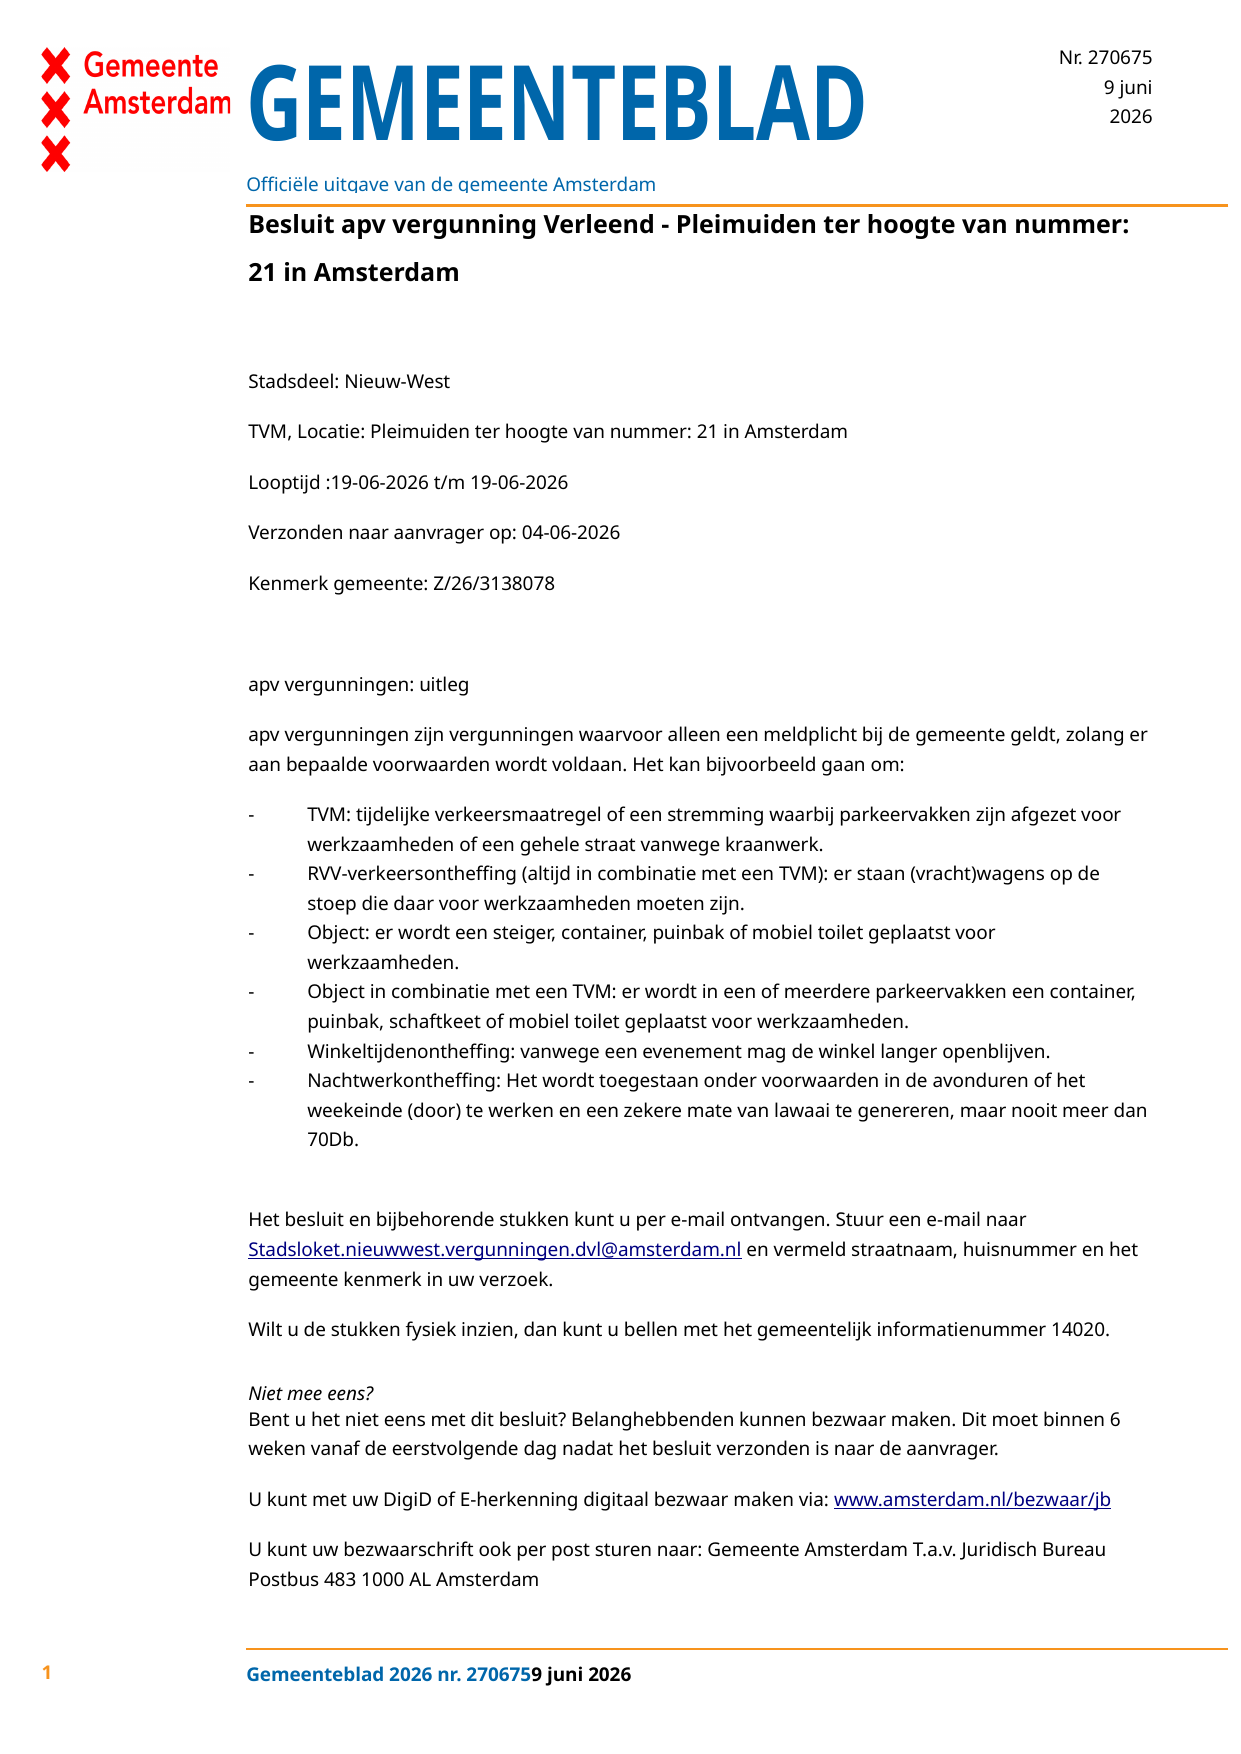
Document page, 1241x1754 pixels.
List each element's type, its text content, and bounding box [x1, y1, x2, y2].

text apv vergunningen zijn vergunningen waarvoor alleen een meldplicht bij de gemeente geldt, zolang er aan bepaalde voorwaarden wordt voldaan. Het kan bijvoorbeeld gaan om: [248, 721, 1152, 777]
text U kunt uw bezwaarschrift ook per post sturen naar: Gemeente Amsterdam T.a.v. Juridisch Bureau Postbus 483 1000 AL Amsterdam [248, 1536, 1152, 1592]
text U kunt met uw DigiD of E-herkenning digitaal bezwaar maken via: www.amsterdam.nl/bezwaar/jb [248, 1486, 1152, 1512]
text Verzonden naar aanvrager op: 04-06-2026 [248, 519, 1152, 545]
text TVM, Locatie: Pleimuiden ter hoogte van nummer: 21 in Amsterdam [248, 419, 1152, 444]
text apv vergunningen: uitleg [248, 671, 1152, 697]
text Niet mee eens? [248, 1380, 1152, 1406]
list Object: er wordt een steiger, container, puinbak of mobiel toilet geplaatst voor werkzaamheden. [248, 919, 1152, 975]
text Kenmerk gemeente: Z/26/3138078 [248, 570, 1152, 596]
text Wilt u de stukken fysiek inzien, dan kunt u bellen met het gemeentelijk informatienummer 14020. [248, 1316, 1152, 1342]
list RVV-verkeersontheffing (altijd in combinatie met een TVM): er staan (vracht)wagens op de stoep die daar voor werkzaamheden moeten zijn. [248, 860, 1152, 916]
picture [41, 47, 231, 172]
list TVM: tijdelijke verkeersmaatregel of een stremming waarbij parkeervakken zijn afgezet voor werkzaamheden of een gehele straat vanwege kraanwerk. [248, 801, 1152, 857]
text Het besluit en bijbehorende stukken kunt u per e-mail ontvangen. Stuur een e-mail naar Stadsloket.nieuwwest.vergunningen.dvl@amsterdam.nl en vermeld straatnaam, huisnummer en het gemeente kenmerk in uw verzoek. [248, 1207, 1152, 1292]
text Besluit apv vergunning Verleend - Pleimuiden ter hoogte van nummer: 21 in Amsterdam [248, 207, 1152, 288]
text Stadsdeel: Nieuw-West [248, 368, 1152, 394]
list Object in combinatie met een TVM: er wordt in een of meerdere parkeervakken een container, puinbak, schaftkeet of mobiel toilet geplaatst voor werkzaamheden. [248, 979, 1152, 1034]
text Bent u het niet eens met dit besluit? Belanghebbenden kunnen bezwaar maken. Dit moet binnen 6 weken vanaf de eerstvolgende dag nadat het besluit verzonden is naar de aanvrager. [248, 1406, 1152, 1461]
text Looptijd :19-06-2026 t/m 19-06-2026 [248, 469, 1152, 495]
list Nachtwerkontheffing: Het wordt toegestaan onder voorwaarden in de avonduren of het weekeinde (door) te werken en een zekere mate van lawaai te genereren, maar nooit meer dan 70Db. [248, 1067, 1152, 1152]
list Winkeltijdenontheffing: vanwege een evenement mag de winkel langer openblijven. [248, 1038, 1152, 1064]
